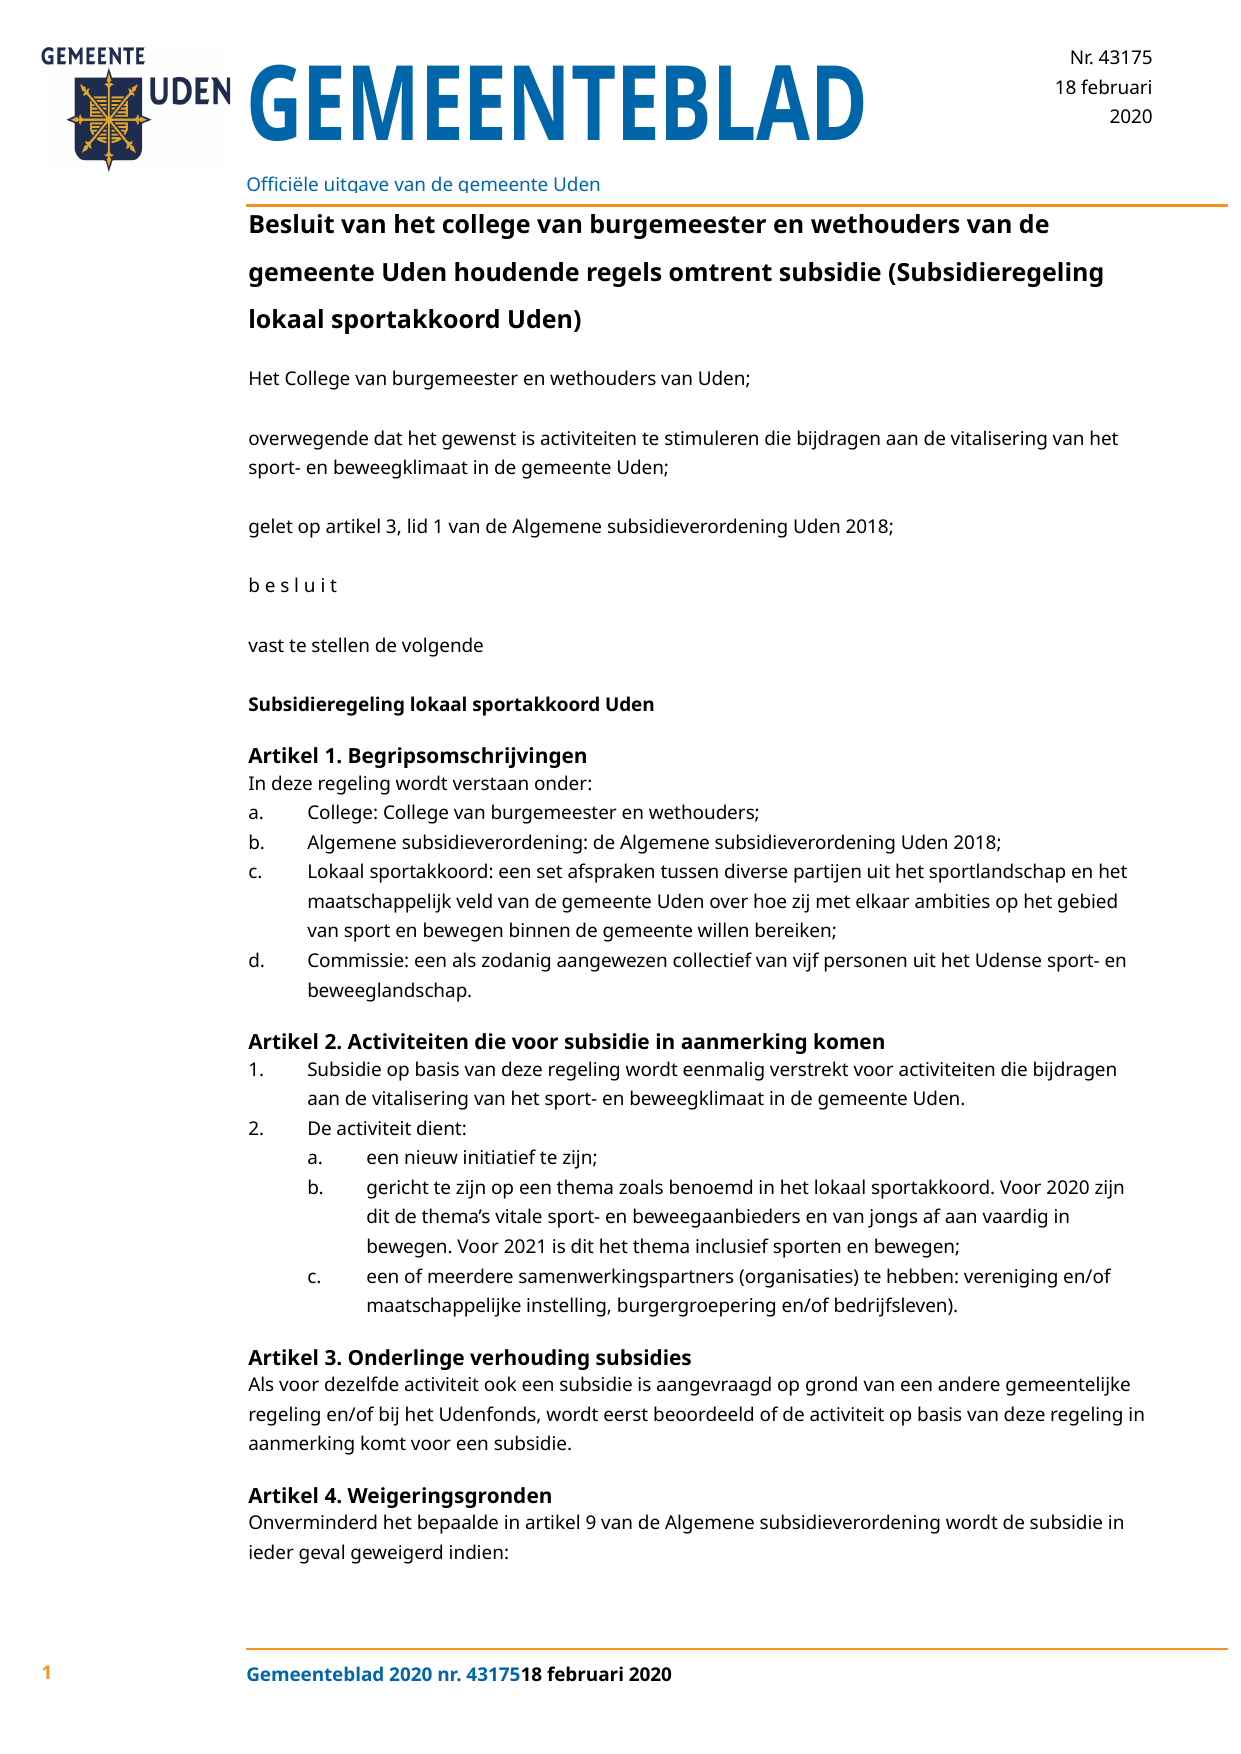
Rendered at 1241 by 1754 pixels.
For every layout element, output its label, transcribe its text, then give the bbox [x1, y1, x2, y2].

text Het College van burgemeester en wethouders van Uden; [248, 366, 1152, 391]
text overwegende dat het gewenst is activiteiten te stimuleren die bijdragen aan de vitalisering van het sport- en beweegklimaat in de gemeente Uden; [248, 425, 1152, 480]
list De activiteit dient: [248, 1115, 1152, 1141]
list een nieuw initiatief te zijn; [307, 1144, 1152, 1170]
list Subsidie op basis van deze regeling wordt eenmalig verstrekt voor activiteiten die bijdragen aan de vitalisering van het sport- en beweegklimaat in de gemeente Uden. [248, 1056, 1152, 1111]
text Artikel 4. Weigeringsgronden [248, 1481, 1152, 1509]
list Commissie: een als zodanig aangewezen collectief van vijf personen uit het Udense sport- en beweeglandschap. [248, 947, 1152, 1003]
text In deze regeling wordt verstaan onder: [248, 770, 1152, 796]
picture [41, 47, 231, 172]
text Besluit van het college van burgemeester en wethouders van de gemeente Uden houdende regels omtrent subsidie (Subsidieregeling lokaal sportakkoord Uden) [248, 207, 1152, 336]
text Artikel 3. Onderlinge verhouding subsidies [248, 1343, 1152, 1371]
list Algemene subsidieverordening: de Algemene subsidieverordening Uden 2018; [248, 829, 1152, 855]
list een of meerdere samenwerkingspartners (organisaties) te hebben: vereniging en/of maatschappelijke instelling, burgergroepering en/of bedrijfsleven). [307, 1263, 1152, 1318]
text Artikel 2. Activiteiten die voor subsidie in aanmerking komen [248, 1027, 1152, 1056]
text vast te stellen de volgende [248, 632, 1152, 657]
text Subsidieregeling lokaal sportakkoord Uden [248, 691, 1152, 717]
text Artikel 1. Begripsomschrijvingen [248, 741, 1152, 770]
text gelet op artikel 3, lid 1 van de Algemene subsidieverordening Uden 2018; [248, 513, 1152, 539]
list gericht te zijn op een thema zoals benoemd in het lokaal sportakkoord. Voor 2020 zijn dit de thema’s vitale sport- en beweegaanbieders en van jongs af aan vaardig in bewegen. Voor 2021 is dit het thema inclusief sporten en bewegen; [307, 1174, 1152, 1259]
text Als voor dezelfde activiteit ook een subsidie is aangevraagd op grond van een andere gemeentelijke regeling en/of bij het Udenfonds, wordt eerst beoordeeld of de activiteit op basis van deze regeling in aanmerking komt voor een subsidie. [248, 1371, 1152, 1456]
list College: College van burgemeester en wethouders; [248, 799, 1152, 825]
text Onverminderd het bepaalde in artikel 9 van de Algemene subsidieverordening wordt de subsidie in ieder geval geweigerd indien: [248, 1509, 1152, 1564]
list Lokaal sportakkoord: een set afspraken tussen diverse partijen uit het sportlandschap en het maatschappelijk veld van de gemeente Uden over hoe zij met elkaar ambities op het gebied van sport en bewegen binnen de gemeente willen bereiken; [248, 858, 1152, 943]
text b e s l u i t [248, 573, 1152, 598]
